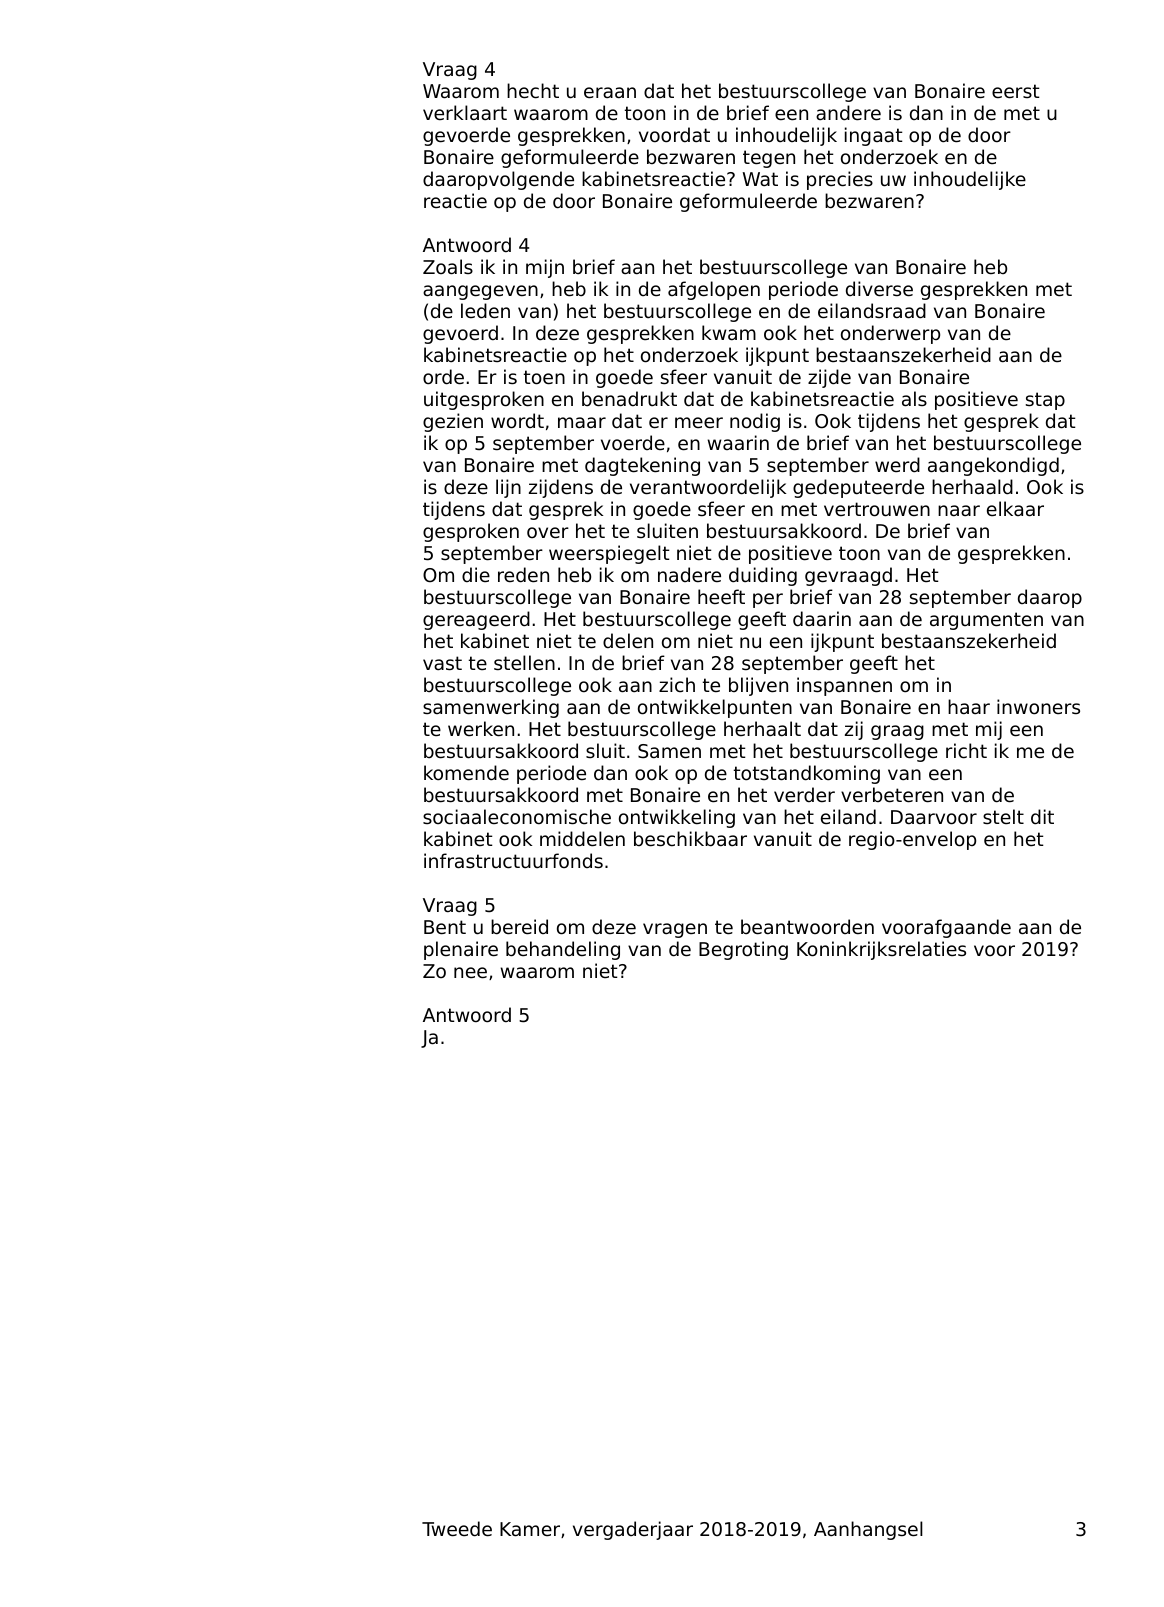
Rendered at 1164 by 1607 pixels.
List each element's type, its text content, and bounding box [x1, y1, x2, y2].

text Vraag 5 [422, 895, 1087, 917]
text Vraag 4 [422, 59, 1087, 81]
text Waarom hecht u eraan dat het bestuurscollege van Bonaire eerst verklaart waarom de toon in de brief een andere is dan in de met u gevoerde gesprekken, voordat u inhoudelijk ingaat op de door Bonaire geformuleerde bezwaren tegen het onderzoek en de daaropvolgende kabinetsreactie? Wat is precies uw inhoudelijke reactie op de door Bonaire geformuleerde bezwaren? [422, 81, 1087, 213]
text Zoals ik in mijn brief aan het bestuurscollege van Bonaire heb aangegeven, heb ik in de afgelopen periode diverse gesprekken met (de leden van) het bestuurscollege en de eilandsraad van Bonaire gevoerd. In deze gesprekken kwam ook het onderwerp van de kabinetsreactie op het onderzoek ijkpunt bestaanszekerheid aan de orde. Er is toen in goede sfeer vanuit de zijde van Bonaire uitgesproken en benadrukt dat de kabinetsreactie als positieve stap gezien wordt, maar dat er meer nodig is. Ook tijdens het gesprek dat ik op 5 september voerde, en waarin de brief van het bestuurscollege van Bonaire met dagtekening van 5 september werd aangekondigd, is deze lijn zijdens de verantwoordelijk gedeputeerde herhaald. Ook is tijdens dat gesprek in goede sfeer en met vertrouwen naar elkaar gesproken over het te sluiten bestuursakkoord. De brief van 5 september weerspiegelt niet de positieve toon van de gesprekken. Om die reden heb ik om nadere duiding gevraagd. Het bestuurscollege van Bonaire heeft per brief van 28 september daarop gereageerd. Het bestuurscollege geeft daarin aan de argumenten van het kabinet niet te delen om niet nu een ijkpunt bestaanszekerheid vast te stellen. In de brief van 28 september geeft het bestuurscollege ook aan zich te blijven inspannen om in samenwerking aan de ontwikkelpunten van Bonaire en haar inwoners te werken. Het bestuurscollege herhaalt dat zij graag met mij een bestuursakkoord sluit. Samen met het bestuurscollege richt ik me de komende periode dan ook op de totstandkoming van een bestuursakkoord met Bonaire en het verder verbeteren van de sociaaleconomische ontwikkeling van het eiland. Daarvoor stelt dit kabinet ook middelen beschikbaar vanuit de regio-envelop en het infrastructuurfonds. [422, 257, 1087, 872]
text Bent u bereid om deze vragen te beantwoorden voorafgaande aan de plenaire behandeling van de Begroting Koninkrijksrelaties voor 2019? Zo nee, waarom niet? [422, 917, 1087, 983]
text Ja. [422, 1027, 1087, 1049]
text Antwoord 4 [422, 235, 1087, 257]
text Antwoord 5 [422, 1005, 1087, 1027]
